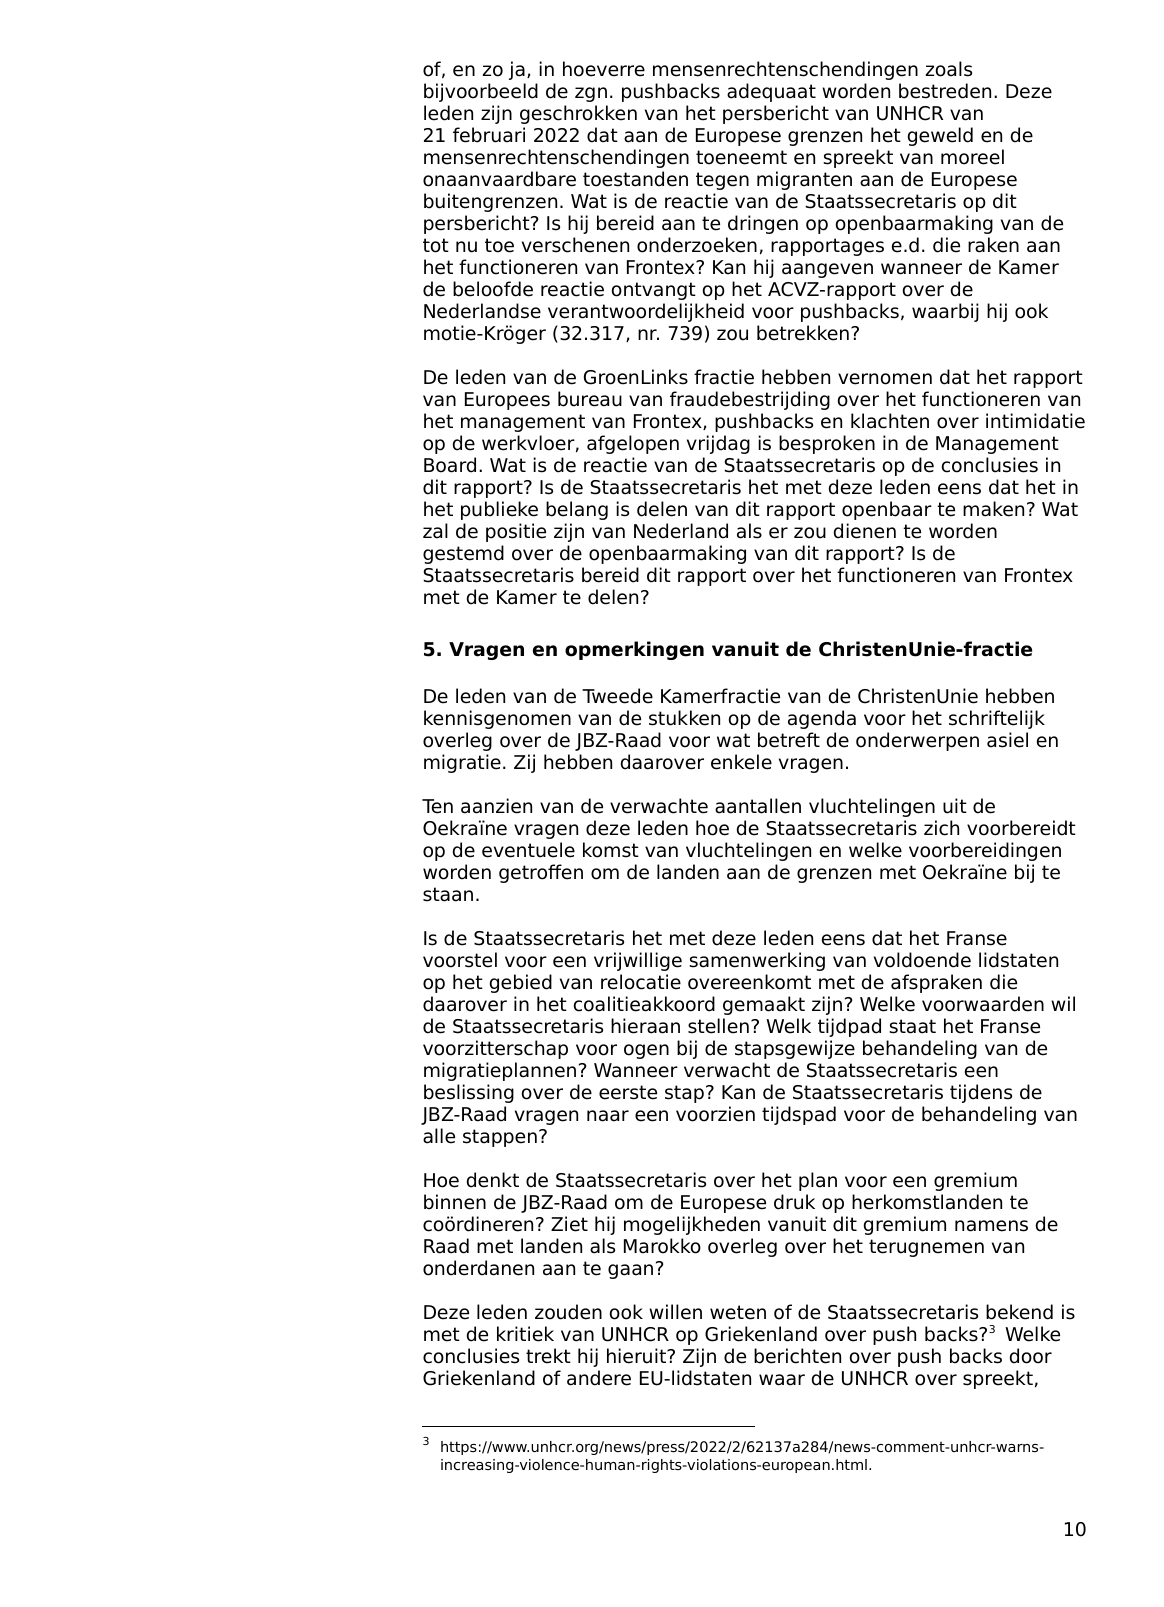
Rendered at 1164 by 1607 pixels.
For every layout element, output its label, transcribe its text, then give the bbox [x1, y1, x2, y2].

text Deze leden zouden ook willen weten of de Staatssecretaris bekend is met de kritiek van UNHCR op Griekenland over push backs? Welke conclusies trekt hij hieruit? Zijn de berichten over push backs door Griekenland of andere EU-lidstaten waar de UNHCR over spreekt, [422, 1302, 1087, 1390]
text De leden van de GroenLinks fractie hebben vernomen dat het rapport van Europees bureau van fraudebestrijding over het functioneren van het management van Frontex, pushbacks en klachten over intimidatie op de werkvloer, afgelopen vrijdag is besproken in de Management Board. Wat is de reactie van de Staatssecretaris op de conclusies in dit rapport? Is de Staatssecretaris het met deze leden eens dat het in het publieke belang is delen van dit rapport openbaar te maken? Wat zal de positie zijn van Nederland als er zou dienen te worden gestemd over de openbaarmaking van dit rapport? Is de Staatssecretaris bereid dit rapport over het functioneren van Frontex met de Kamer te delen? [422, 367, 1087, 609]
text of, en zo ja, in hoeverre mensenrechtenschendingen zoals bijvoorbeeld de zgn. pushbacks adequaat worden bestreden. Deze leden zijn geschrokken van het persbericht van UNHCR van 21 februari 2022 dat aan de Europese grenzen het geweld en de mensenrechtenschendingen toeneemt en spreekt van moreel onaanvaardbare toestanden tegen migranten aan de Europese buitengrenzen. Wat is de reactie van de Staatssecretaris op dit persbericht? Is hij bereid aan te dringen op openbaarmaking van de tot nu toe verschenen onderzoeken, rapportages e.d. die raken aan het functioneren van Frontex? Kan hij aangeven wanneer de Kamer de beloofde reactie ontvangt op het ACVZ-rapport over de Nederlandse verantwoordelijkheid voor pushbacks, waarbij hij ook motie-Kröger (32.317, nr. 739) zou betrekken? [422, 59, 1087, 345]
subtitle 5. Vragen en opmerkingen vanuit de ChristenUnie-fractie [422, 639, 1087, 661]
text https://www.unhcr.org/news/press/2022/2/62137a284/news-comment-unhcr-warns-increasing-violence-human-rights-violations-european.html. [422, 1435, 1087, 1474]
text Hoe denkt de Staatssecretaris over het plan voor een gremium binnen de JBZ-Raad om de Europese druk op herkomstlanden te coördineren? Ziet hij mogelijkheden vanuit dit gremium namens de Raad met landen als Marokko overleg over het terugnemen van onderdanen aan te gaan? [422, 1170, 1087, 1280]
text De leden van de Tweede Kamerfractie van de ChristenUnie hebben kennisgenomen van de stukken op de agenda voor het schriftelijk overleg over de JBZ-Raad voor wat betreft de onderwerpen asiel en migratie. Zij hebben daarover enkele vragen. [422, 686, 1087, 774]
text Is de Staatssecretaris het met deze leden eens dat het Franse voorstel voor een vrijwillige samenwerking van voldoende lidstaten op het gebied van relocatie overeenkomt met de afspraken die daarover in het coalitieakkoord gemaakt zijn? Welke voorwaarden wil de Staatssecretaris hieraan stellen? Welk tijdpad staat het Franse voorzitterschap voor ogen bij de stapsgewijze behandeling van de migratieplannen? Wanneer verwacht de Staatssecretaris een beslissing over de eerste stap? Kan de Staatssecretaris tijdens de JBZ-Raad vragen naar een voorzien tijdspad voor de behandeling van alle stappen? [422, 928, 1087, 1148]
text Ten aanzien van de verwachte aantallen vluchtelingen uit de Oekraïne vragen deze leden hoe de Staatssecretaris zich voorbereidt op de eventuele komst van vluchtelingen en welke voorbereidingen worden getroffen om de landen aan de grenzen met Oekraïne bij te staan. [422, 796, 1087, 906]
